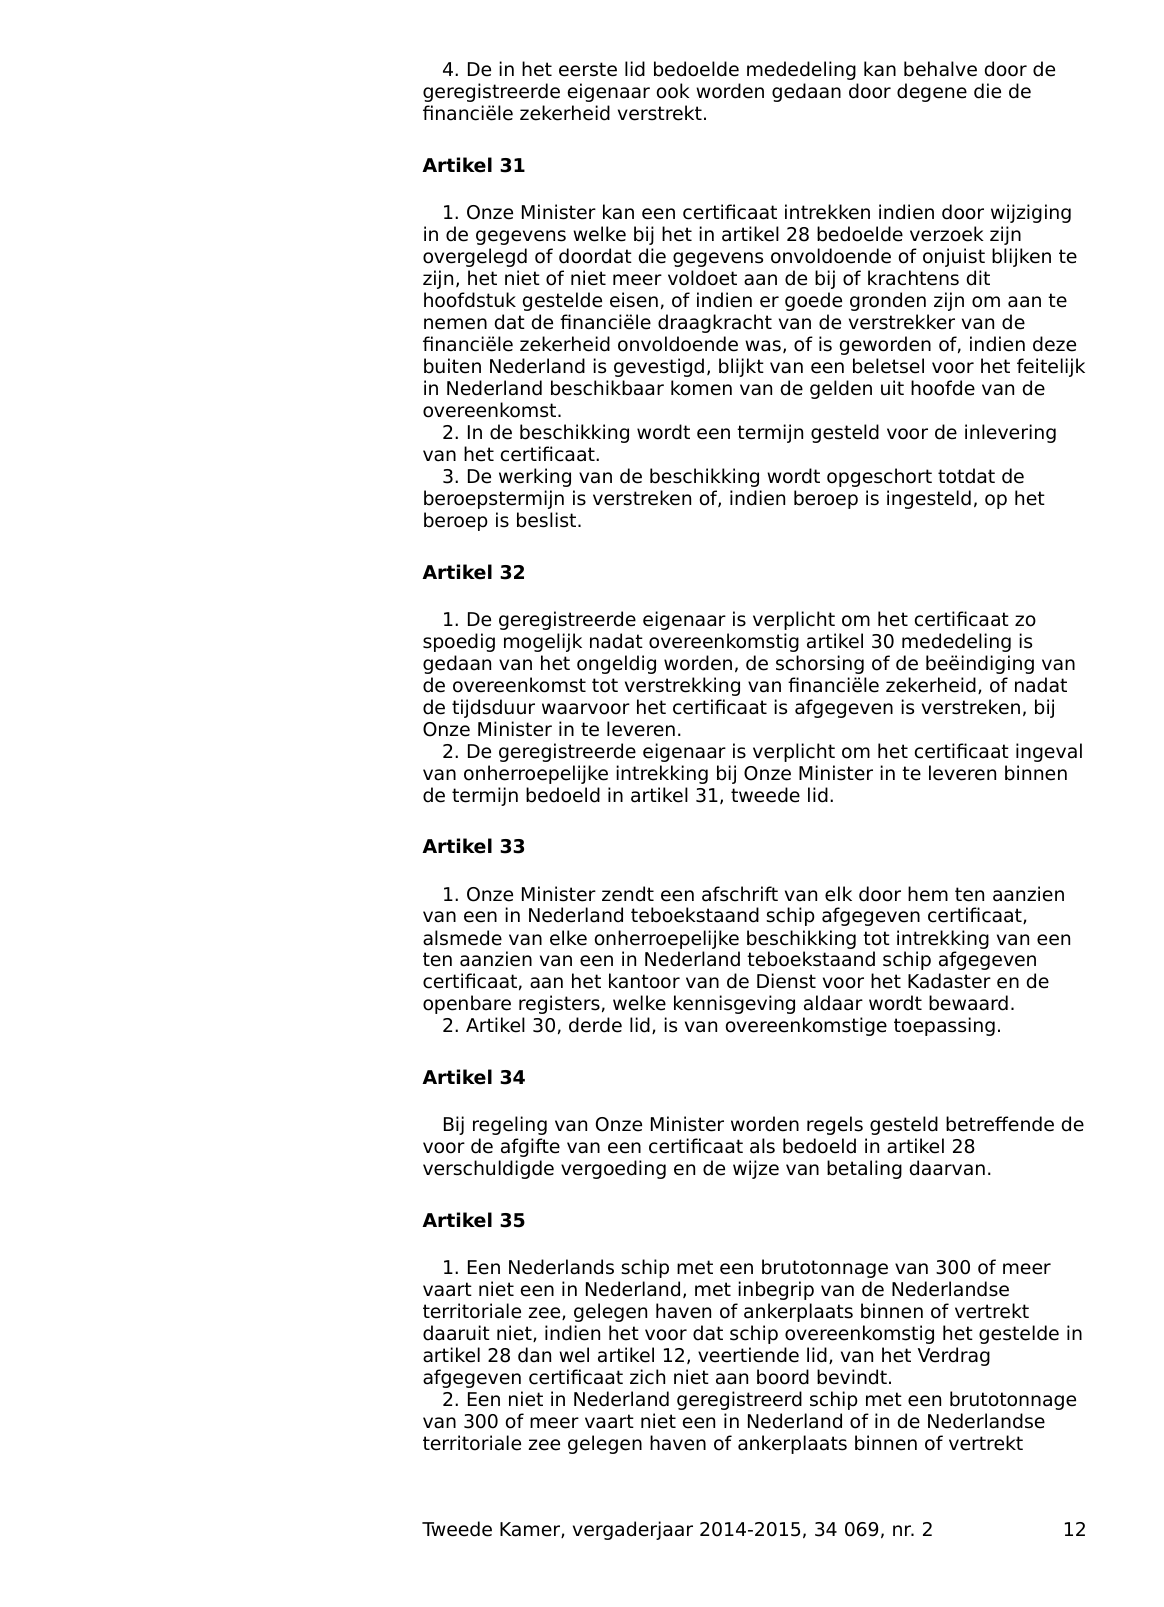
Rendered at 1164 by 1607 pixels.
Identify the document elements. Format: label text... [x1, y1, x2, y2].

subtitle Artikel 35 [422, 1210, 1087, 1232]
text 2. Artikel 30, derde lid, is van overeenkomstige toepassing. [422, 1015, 1087, 1037]
subtitle Artikel 33 [422, 836, 1087, 858]
text 1. Onze Minister kan een certificaat intrekken indien door wijziging in de gegevens welke bij het in artikel 28 bedoelde verzoek zijn overgelegd of doordat die gegevens onvoldoende of onjuist blijken te zijn, het niet of niet meer voldoet aan de bij of krachtens dit hoofdstuk gestelde eisen, of indien er goede gronden zijn om aan te nemen dat de financiële draagkracht van de verstrekker van de financiële zekerheid onvoldoende was, of is geworden of, indien deze buiten Nederland is gevestigd, blijkt van een beletsel voor het feitelijk in Nederland beschikbaar komen van de gelden uit hoofde van de overeenkomst. [422, 202, 1087, 422]
subtitle Artikel 32 [422, 562, 1087, 584]
text 2. De geregistreerde eigenaar is verplicht om het certificaat ingeval van onherroepelijke intrekking bij Onze Minister in te leveren binnen de termijn bedoeld in artikel 31, tweede lid. [422, 741, 1087, 806]
text Bij regeling van Onze Minister worden regels gesteld betreffende de voor de afgifte van een certificaat als bedoeld in artikel 28 verschuldigde vergoeding en de wijze van betaling daarvan. [422, 1114, 1087, 1180]
text 1. De geregistreerde eigenaar is verplicht om het certificaat zo spoedig mogelijk nadat overeenkomstig artikel 30 mededeling is gedaan van het ongeldig worden, de schorsing of de beëindiging van de overeenkomst tot verstrekking van financiële zekerheid, of nadat de tijdsduur waarvoor het certificaat is afgegeven is verstreken, bij Onze Minister in te leveren. [422, 609, 1087, 741]
text 3. De werking van de beschikking wordt opgeschort totdat de beroepstermijn is verstreken of, indien beroep is ingesteld, op het beroep is beslist. [422, 466, 1087, 532]
subtitle Artikel 31 [422, 155, 1087, 177]
subtitle Artikel 34 [422, 1067, 1087, 1089]
text 4. De in het eerste lid bedoelde mededeling kan behalve door de geregistreerde eigenaar ook worden gedaan door degene die de financiële zekerheid verstrekt. [422, 59, 1087, 125]
text 1. Een Nederlands schip met een brutotonnage van 300 of meer vaart niet een in Nederland, met inbegrip van de Nederlandse territoriale zee, gelegen haven of ankerplaats binnen of vertrekt daaruit niet, indien het voor dat schip overeenkomstig het gestelde in artikel 28 dan wel artikel 12, veertiende lid, van het Verdrag afgegeven certificaat zich niet aan boord bevindt. [422, 1257, 1087, 1389]
text 2. In de beschikking wordt een termijn gesteld voor de inlevering van het certificaat. [422, 422, 1087, 466]
text 2. Een niet in Nederland geregistreerd schip met een brutotonnage van 300 of meer vaart niet een in Nederland of in de Nederlandse territoriale zee gelegen haven of ankerplaats binnen of vertrekt [422, 1389, 1087, 1455]
text 1. Onze Minister zendt een afschrift van elk door hem ten aanzien van een in Nederland teboekstaand schip afgegeven certificaat, alsmede van elke onherroepelijke beschikking tot intrekking van een ten aanzien van een in Nederland teboekstaand schip afgegeven certificaat, aan het kantoor van de Dienst voor het Kadaster en de openbare registers, welke kennisgeving aldaar wordt bewaard. [422, 883, 1087, 1015]
